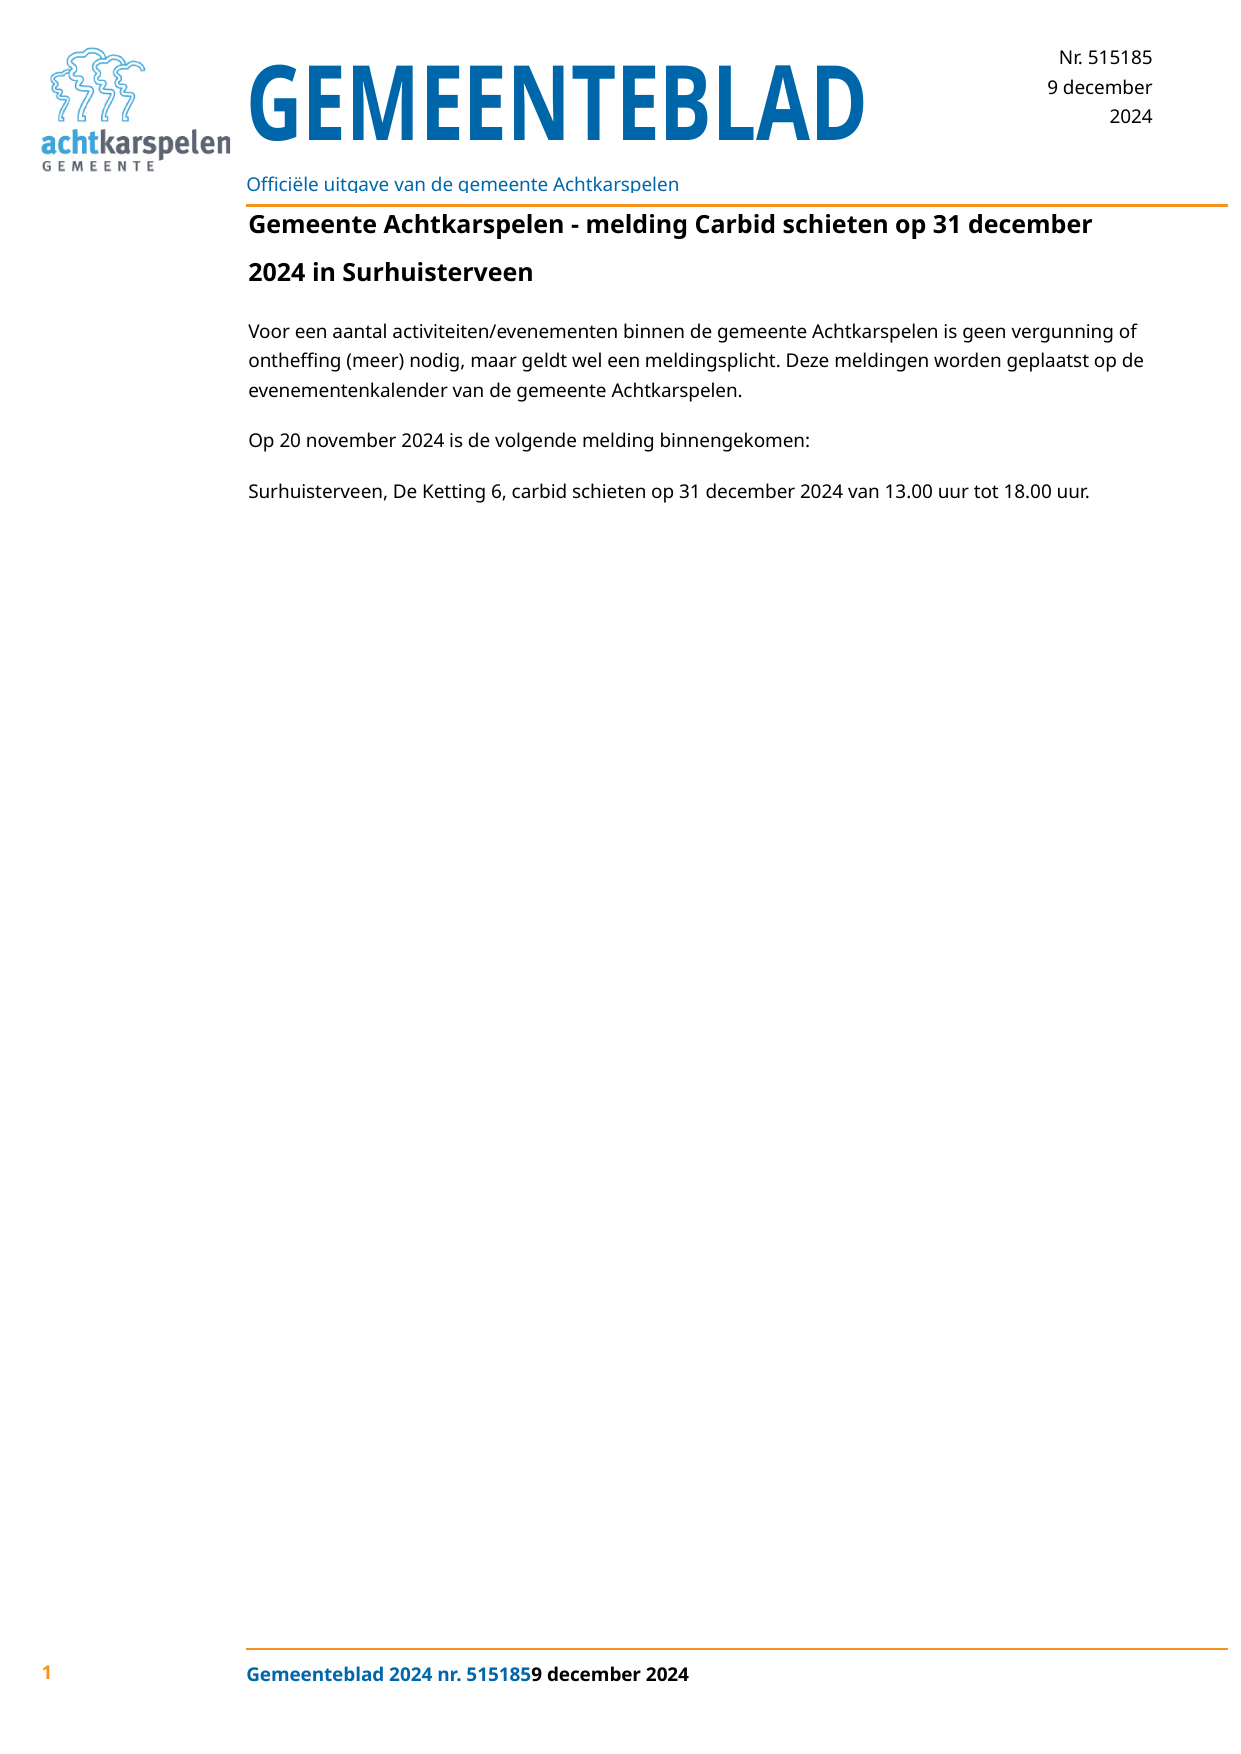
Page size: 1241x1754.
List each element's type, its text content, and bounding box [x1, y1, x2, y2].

picture [41, 47, 231, 172]
text Op 20 november 2024 is de volgende melding binnengekomen: [248, 427, 1152, 453]
text Voor een aantal activiteiten/evenementen binnen de gemeente Achtkarspelen is geen vergunning of ontheffing (meer) nodig, maar geldt wel een meldingsplicht. Deze meldingen worden geplaatst op de evenementenkalender van de gemeente Achtkarspelen. [248, 318, 1152, 403]
text Gemeente Achtkarspelen - melding Carbid schieten op 31 december 2024 in Surhuisterveen [248, 207, 1152, 288]
text Surhuisterveen, De Ketting 6, carbid schieten op 31 december 2024 van 13.00 uur tot 18.00 uur. [248, 478, 1152, 504]
